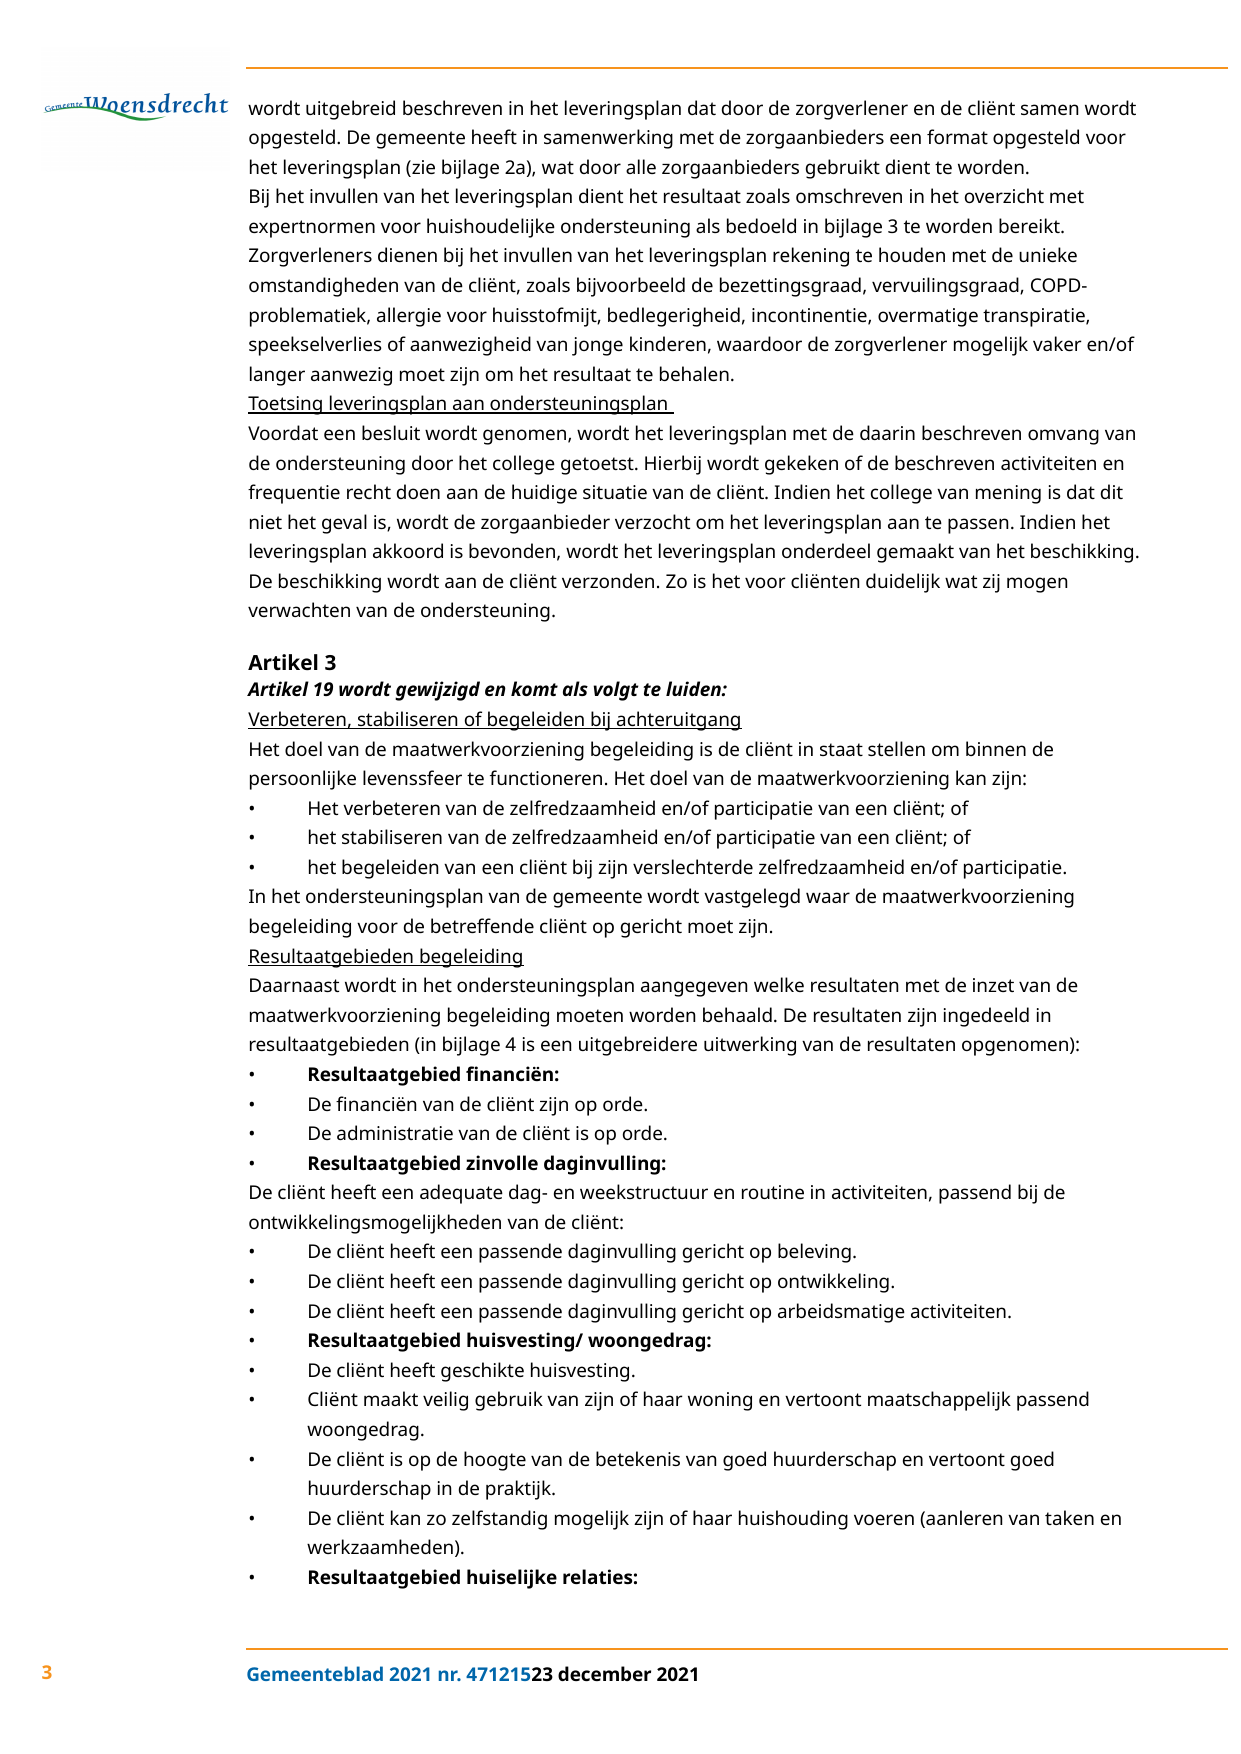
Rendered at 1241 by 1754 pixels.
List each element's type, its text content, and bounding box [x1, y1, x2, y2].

picture [41, 47, 231, 172]
list Resultaatgebied zinvolle daginvulling: [248, 1150, 1152, 1176]
list het stabiliseren van de zelfredzaamheid en/of participatie van een cliënt; of [248, 824, 1152, 850]
list Resultaatgebied huiselijke relaties: [248, 1564, 1152, 1590]
text Bij het invullen van het leveringsplan dient het resultaat zoals omschreven in het overzicht met expertnormen voor huishoudelijke ondersteuning als bedoeld in bijlage 3 te worden bereikt. Zorgverleners dienen bij het invullen van het leveringsplan rekening te houden met de unieke omstandigheden van de cliënt, zoals bijvoorbeeld de bezettingsgraad, vervuilingsgraad, COPD-problematiek, allergie voor huisstofmijt, bedlegerigheid, incontinentie, overmatige transpiratie, speekselverlies of aanwezigheid van jonge kinderen, waardoor de zorgverlener mogelijk vaker en/of langer aanwezig moet zijn om het resultaat te behalen. [248, 183, 1152, 387]
list het begeleiden van een cliënt bij zijn verslechterde zelfredzaamheid en/of participatie. [248, 854, 1152, 880]
text Daarnaast wordt in het ondersteuningsplan aangegeven welke resultaten met de inzet van de maatwerkvoorziening begeleiding moeten worden behaald. De resultaten zijn ingedeeld in resultaatgebieden (in bijlage 4 is een uitgebreidere uitwerking van de resultaten opgenomen): [248, 972, 1152, 1057]
list De financiën van de cliënt zijn op orde. [248, 1091, 1152, 1116]
text Artikel 3 [248, 648, 1152, 677]
list Resultaatgebied financiën: [248, 1061, 1152, 1087]
list De cliënt kan zo zelfstandig mogelijk zijn of haar huishouding voeren (aanleren van taken en werkzaamheden). [248, 1505, 1152, 1560]
text wordt uitgebreid beschreven in het leveringsplan dat door de zorgverlener en de cliënt samen wordt opgesteld. De gemeente heeft in samenwerking met de zorgaanbieders een format opgesteld voor het leveringsplan (zie bijlage 2a), wat door alle zorgaanbieders gebruikt dient te worden. [248, 95, 1152, 180]
text Het doel van de maatwerkvoorziening begeleiding is de cliënt in staat stellen om binnen de persoonlijke levenssfeer te functioneren. Het doel van de maatwerkvoorziening kan zijn: [248, 736, 1152, 791]
text Artikel 19 wordt gewijzigd en komt als volgt te luiden: [248, 677, 1152, 702]
text In het ondersteuningsplan van de gemeente wordt vastgelegd waar de maatwerkvoorziening begeleiding voor de betreffende cliënt op gericht moet zijn. [248, 884, 1152, 939]
text Verbeteren, stabiliseren of begeleiden bij achteruitgang [248, 706, 1152, 732]
text De cliënt heeft een adequate dag- en weekstructuur en routine in activiteiten, passend bij de ontwikkelingsmogelijkheden van de cliënt: [248, 1179, 1152, 1235]
list Het verbeteren van de zelfredzaamheid en/of participatie van een cliënt; of [248, 795, 1152, 821]
list De cliënt heeft een passende daginvulling gericht op arbeidsmatige activiteiten. [248, 1298, 1152, 1323]
text Voordat een besluit wordt genomen, wordt het leveringsplan met de daarin beschreven omvang van de ondersteuning door het college getoetst. Hierbij wordt gekeken of de beschreven activiteiten en frequentie recht doen aan de huidige situatie van de cliënt. Indien het college van mening is dat dit niet het geval is, wordt de zorgaanbieder verzocht om het leveringsplan aan te passen. Indien het leveringsplan akkoord is bevonden, wordt het leveringsplan onderdeel gemaakt van het beschikking. De beschikking wordt aan de cliënt verzonden. Zo is het voor cliënten duidelijk wat zij mogen verwachten van de ondersteuning. [248, 420, 1152, 623]
text Toetsing leveringsplan aan ondersteuningsplan [248, 391, 1152, 416]
text Resultaatgebieden begeleiding [248, 943, 1152, 968]
list De cliënt heeft een passende daginvulling gericht op ontwikkeling. [248, 1268, 1152, 1294]
list De administratie van de cliënt is op orde. [248, 1120, 1152, 1146]
list De cliënt heeft geschikte huisvesting. [248, 1357, 1152, 1383]
list De cliënt is op de hoogte van de betekenis van goed huurderschap en vertoont goed huurderschap in de praktijk. [248, 1446, 1152, 1501]
list Resultaatgebied huisvesting/ woongedrag: [248, 1327, 1152, 1353]
list De cliënt heeft een passende daginvulling gericht op beleving. [248, 1239, 1152, 1264]
list Cliënt maakt veilig gebruik van zijn of haar woning en vertoont maatschappelijk passend woongedrag. [248, 1387, 1152, 1442]
